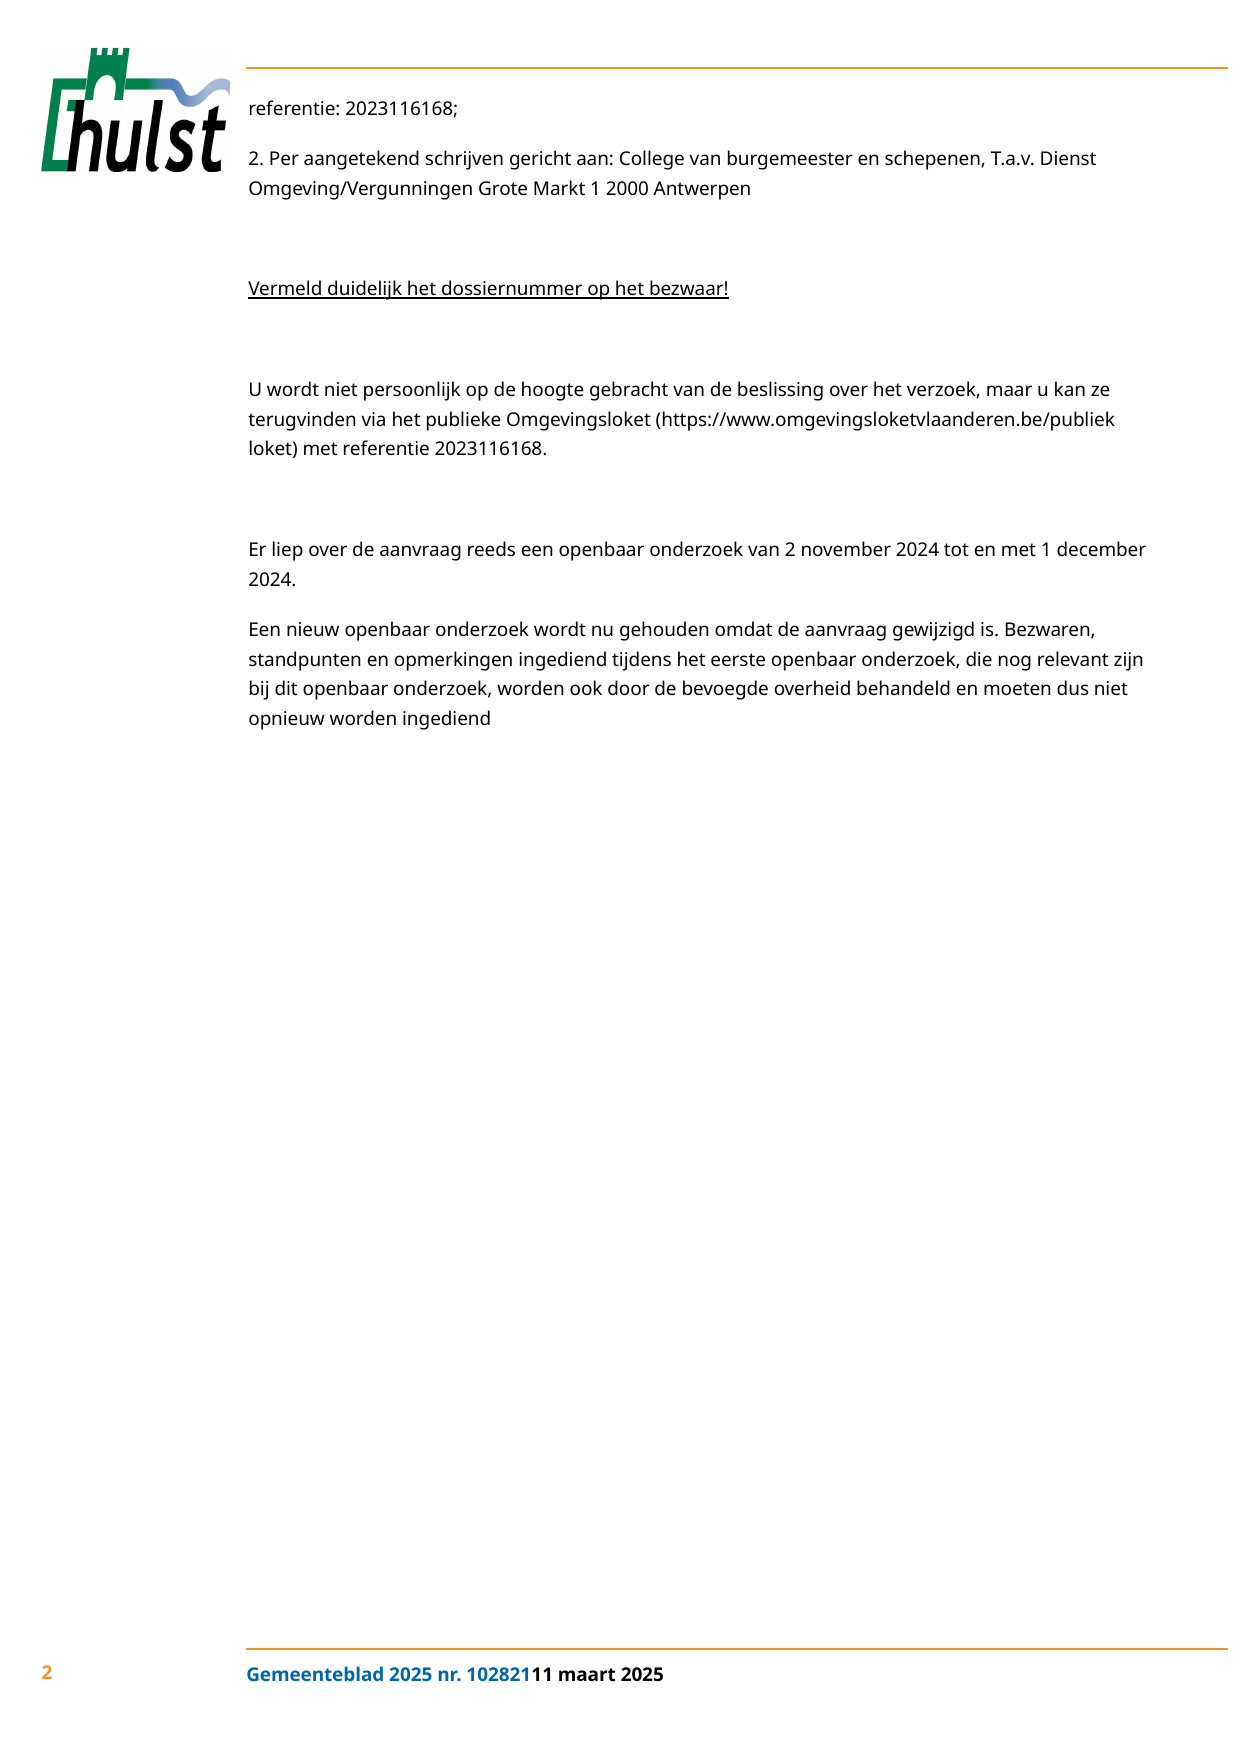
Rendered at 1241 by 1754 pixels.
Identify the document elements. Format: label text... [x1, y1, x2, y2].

picture [41, 47, 231, 172]
text Een nieuw openbaar onderzoek wordt nu gehouden omdat de aanvraag gewijzigd is. Bezwaren, standpunten en opmerkingen ingediend tijdens het eerste openbaar onderzoek, die nog relevant zijn bij dit openbaar onderzoek, worden ook door de bevoegde overheid behandeld en moeten dus niet opnieuw worden ingediend [248, 616, 1152, 731]
text U wordt niet persoonlijk op de hoogte gebracht van de beslissing over het verzoek, maar u kan ze terugvinden via het publieke Omgevingsloket (https://www.omgevingsloketvlaanderen.be/publiek loket) met referentie 2023116168. [248, 376, 1152, 461]
text referentie: 2023116168; [248, 95, 1152, 121]
text 2. Per aangetekend schrijven gericht aan: College van burgemeester en schepenen, T.a.v. Dienst Omgeving/Vergunningen Grote Markt 1 2000 Antwerpen [248, 145, 1152, 201]
text Er liep over de aanvraag reeds een openbaar onderzoek van 2 november 2024 tot en met 1 december 2024. [248, 536, 1152, 592]
text Vermeld duidelijk het dossiernummer op het bezwaar! [248, 276, 1152, 301]
